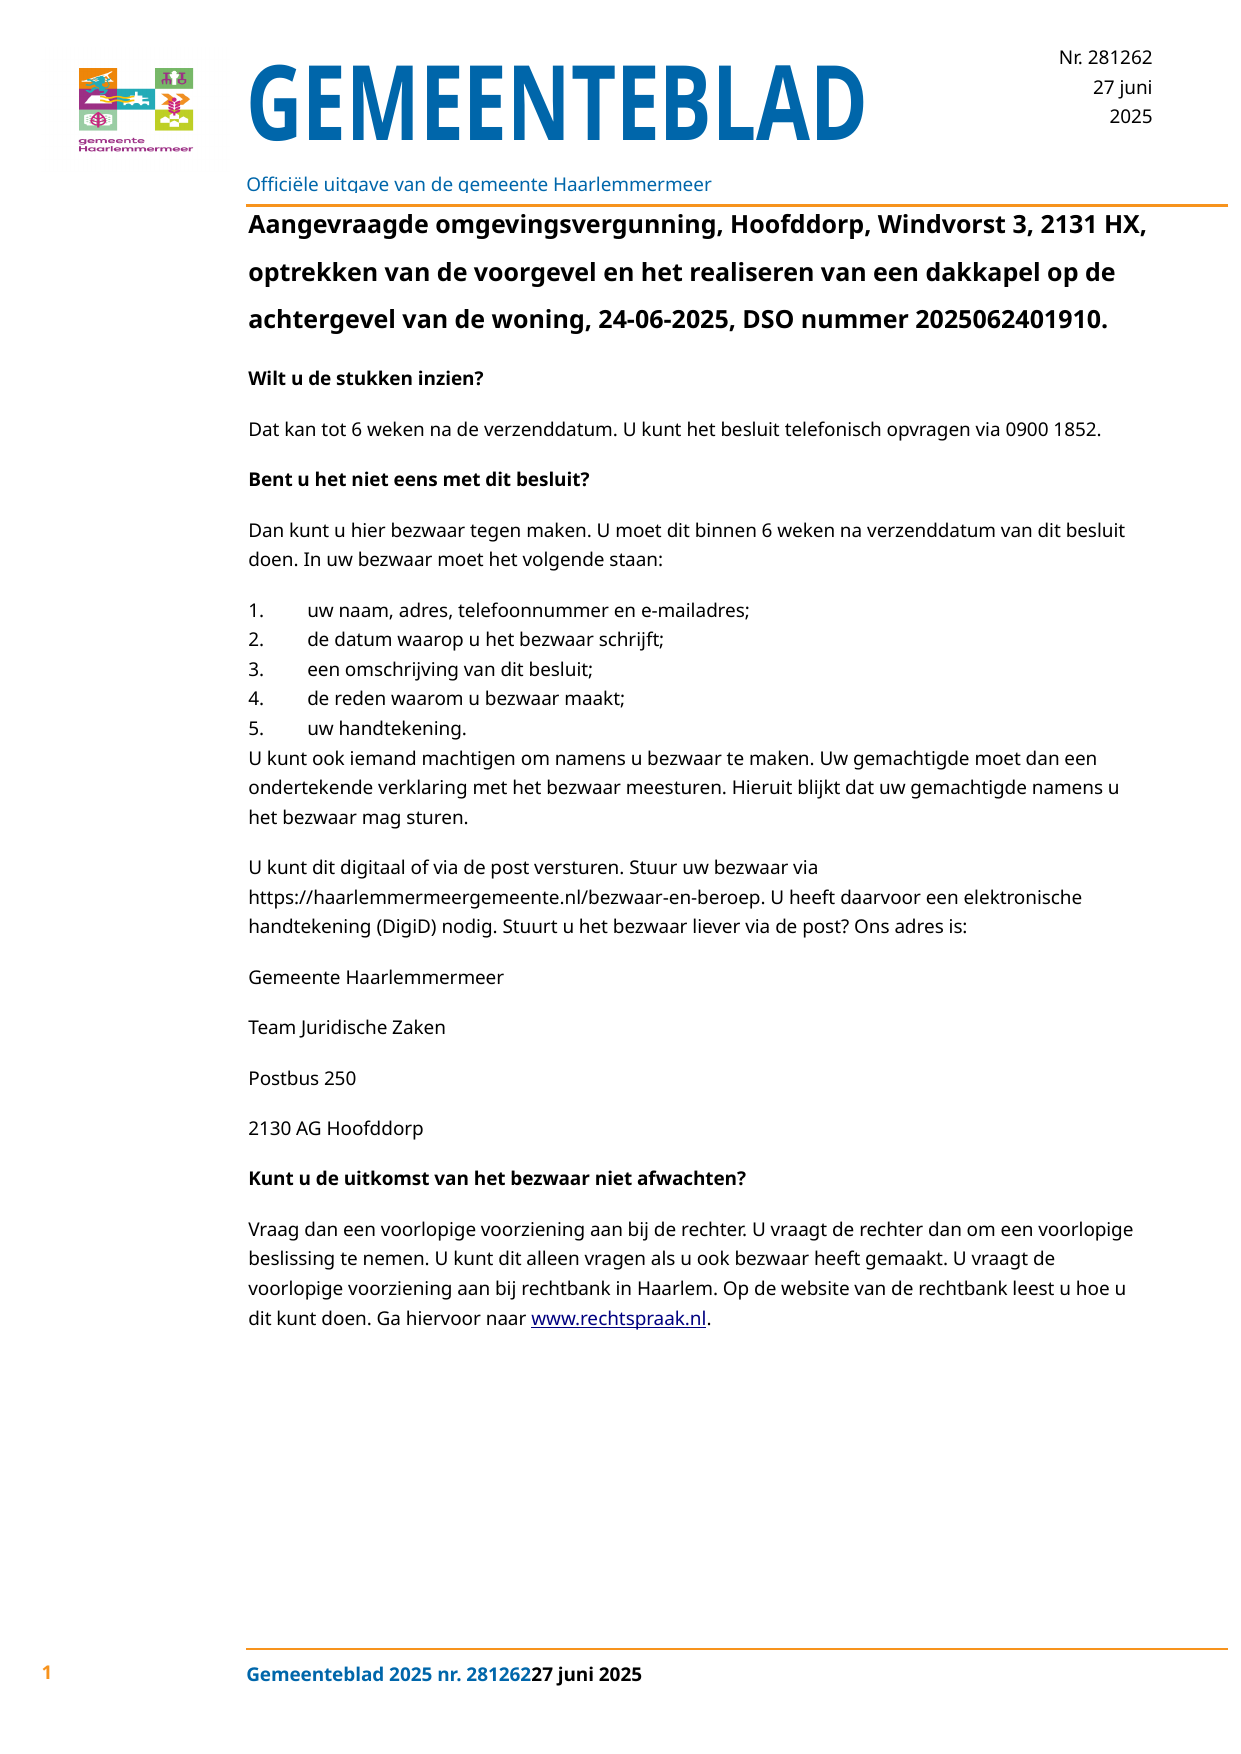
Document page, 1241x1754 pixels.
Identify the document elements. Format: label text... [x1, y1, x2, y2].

list uw naam, adres, telefoonnummer en e-mailadres; [248, 597, 1152, 622]
text 2130 AG Hoofddorp [248, 1115, 1152, 1141]
list de datum waarop u het bezwaar schrijft; [248, 626, 1152, 652]
picture [41, 47, 231, 172]
list de reden waarom u bezwaar maakt; [248, 686, 1152, 711]
text Kunt u de uitkomst van het bezwaar niet afwachten? [248, 1166, 1152, 1191]
text Postbus 250 [248, 1065, 1152, 1090]
list een omschrijving van dit besluit; [248, 656, 1152, 682]
text Wilt u de stukken inzien? [248, 366, 1152, 391]
text Team Juridische Zaken [248, 1014, 1152, 1040]
text U kunt dit digitaal of via de post versturen. Stuur uw bezwaar via https://haarlemmermeergemeente.nl/bezwaar-en-beroep. U heeft daarvoor een elektronische handtekening (DigiD) nodig. Stuurt u het bezwaar liever via de post? Ons adres is: [248, 854, 1152, 939]
text Bent u het niet eens met dit besluit? [248, 466, 1152, 492]
text Dan kunt u hier bezwaar tegen maken. U moet dit binnen 6 weken na verzenddatum van dit besluit doen. In uw bezwaar moet het volgende staan: [248, 517, 1152, 572]
text Dat kan tot 6 weken na de verzenddatum. U kunt het besluit telefonisch opvragen via 0900 1852. [248, 416, 1152, 442]
text Vraag dan een voorlopige voorziening aan bij de rechter. U vraagt de rechter dan om een voorlopige beslissing te nemen. U kunt dit alleen vragen als u ook bezwaar heeft gemaakt. U vraagt de voorlopige voorziening aan bij rechtbank in Haarlem. Op de website van de rechtbank leest u hoe u dit kunt doen. Ga hiervoor naar www.rechtspraak.nl. [248, 1216, 1152, 1330]
text Aangevraagde omgevingsvergunning, Hoofddorp, Windvorst 3, 2131 HX, optrekken van de voorgevel en het realiseren van een dakkapel op de achtergevel van de woning, 24-06-2025, DSO nummer 2025062401910. [248, 207, 1152, 336]
list uw handtekening. [248, 715, 1152, 741]
text U kunt ook iemand machtigen om namens u bezwaar te maken. Uw gemachtigde moet dan een ondertekende verklaring met het bezwaar meesturen. Hieruit blijkt dat uw gemachtigde namens u het bezwaar mag sturen. [248, 745, 1152, 829]
text Gemeente Haarlemmermeer [248, 964, 1152, 989]
